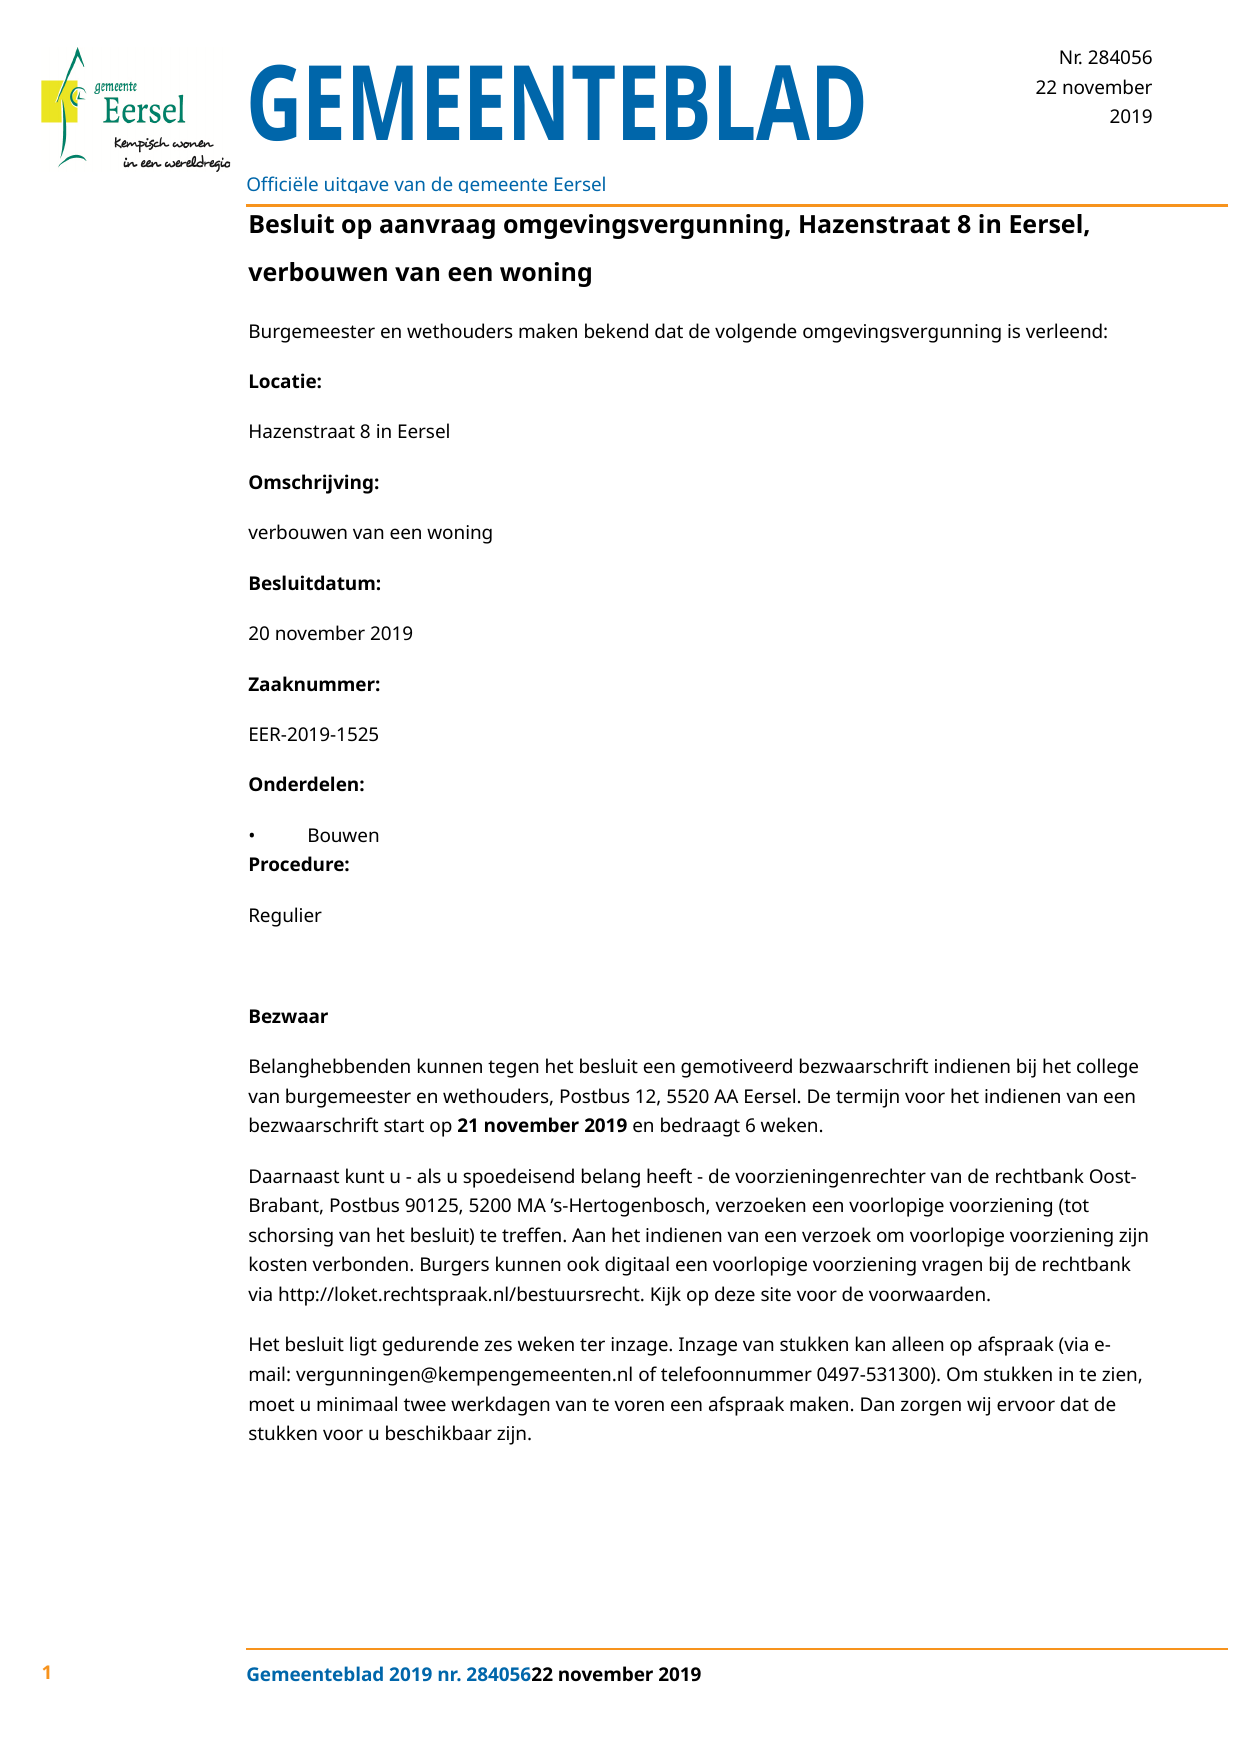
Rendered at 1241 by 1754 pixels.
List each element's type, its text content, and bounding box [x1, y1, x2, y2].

text Onderdelen: [248, 772, 1152, 797]
text Regulier [248, 902, 1152, 928]
text Burgemeester en wethouders maken bekend dat de volgende omgevingsvergunning is verleend: [248, 318, 1152, 344]
text Besluit op aanvraag omgevingsvergunning, Hazenstraat 8 in Eersel, verbouwen van een woning [248, 207, 1152, 288]
text verbouwen van een woning [248, 519, 1152, 545]
text Het besluit ligt gedurende zes weken ter inzage. Inzage van stukken kan alleen op afspraak (via e-mail: vergunningen@kempengemeenten.nl of telefoonnummer 0497-531300). Om stukken in te zien, moet u minimaal twee werkdagen van te voren een afspraak maken. Dan zorgen wij ervoor dat de stukken voor u beschikbaar zijn. [248, 1332, 1152, 1446]
text Daarnaast kunt u - als u spoedeisend belang heeft - de voorzieningenrechter van de rechtbank Oost-Brabant, Postbus 90125, 5200 MA ’s-Hertogenbosch, verzoeken een voorlopige voorziening (tot schorsing van het besluit) te treffen. Aan het indienen van een verzoek om voorlopige voorziening zijn kosten verbonden. Burgers kunnen ook digitaal een voorlopige voorziening vragen bij de rechtbank via http://loket.rechtspraak.nl/bestuursrecht. Kijk op deze site voor de voorwaarden. [248, 1163, 1152, 1307]
picture [41, 47, 231, 172]
text Belanghebbenden kunnen tegen het besluit een gemotiveerd bezwaarschrift indienen bij het college van burgemeester en wethouders, Postbus 12, 5520 AA Eersel. De termijn voor het indienen van een bezwaarschrift start op 21 november 2019 en bedraagt 6 weken. [248, 1053, 1152, 1138]
text Bezwaar [248, 1003, 1152, 1029]
text Omschrijving: [248, 469, 1152, 495]
text 20 november 2019 [248, 620, 1152, 646]
list Bouwen [248, 822, 1152, 848]
text Locatie: [248, 368, 1152, 394]
text Hazenstraat 8 in Eersel [248, 419, 1152, 444]
text EER-2019-1525 [248, 721, 1152, 747]
text Besluitdatum: [248, 570, 1152, 596]
text Procedure: [248, 852, 1152, 877]
text Zaaknummer: [248, 671, 1152, 697]
